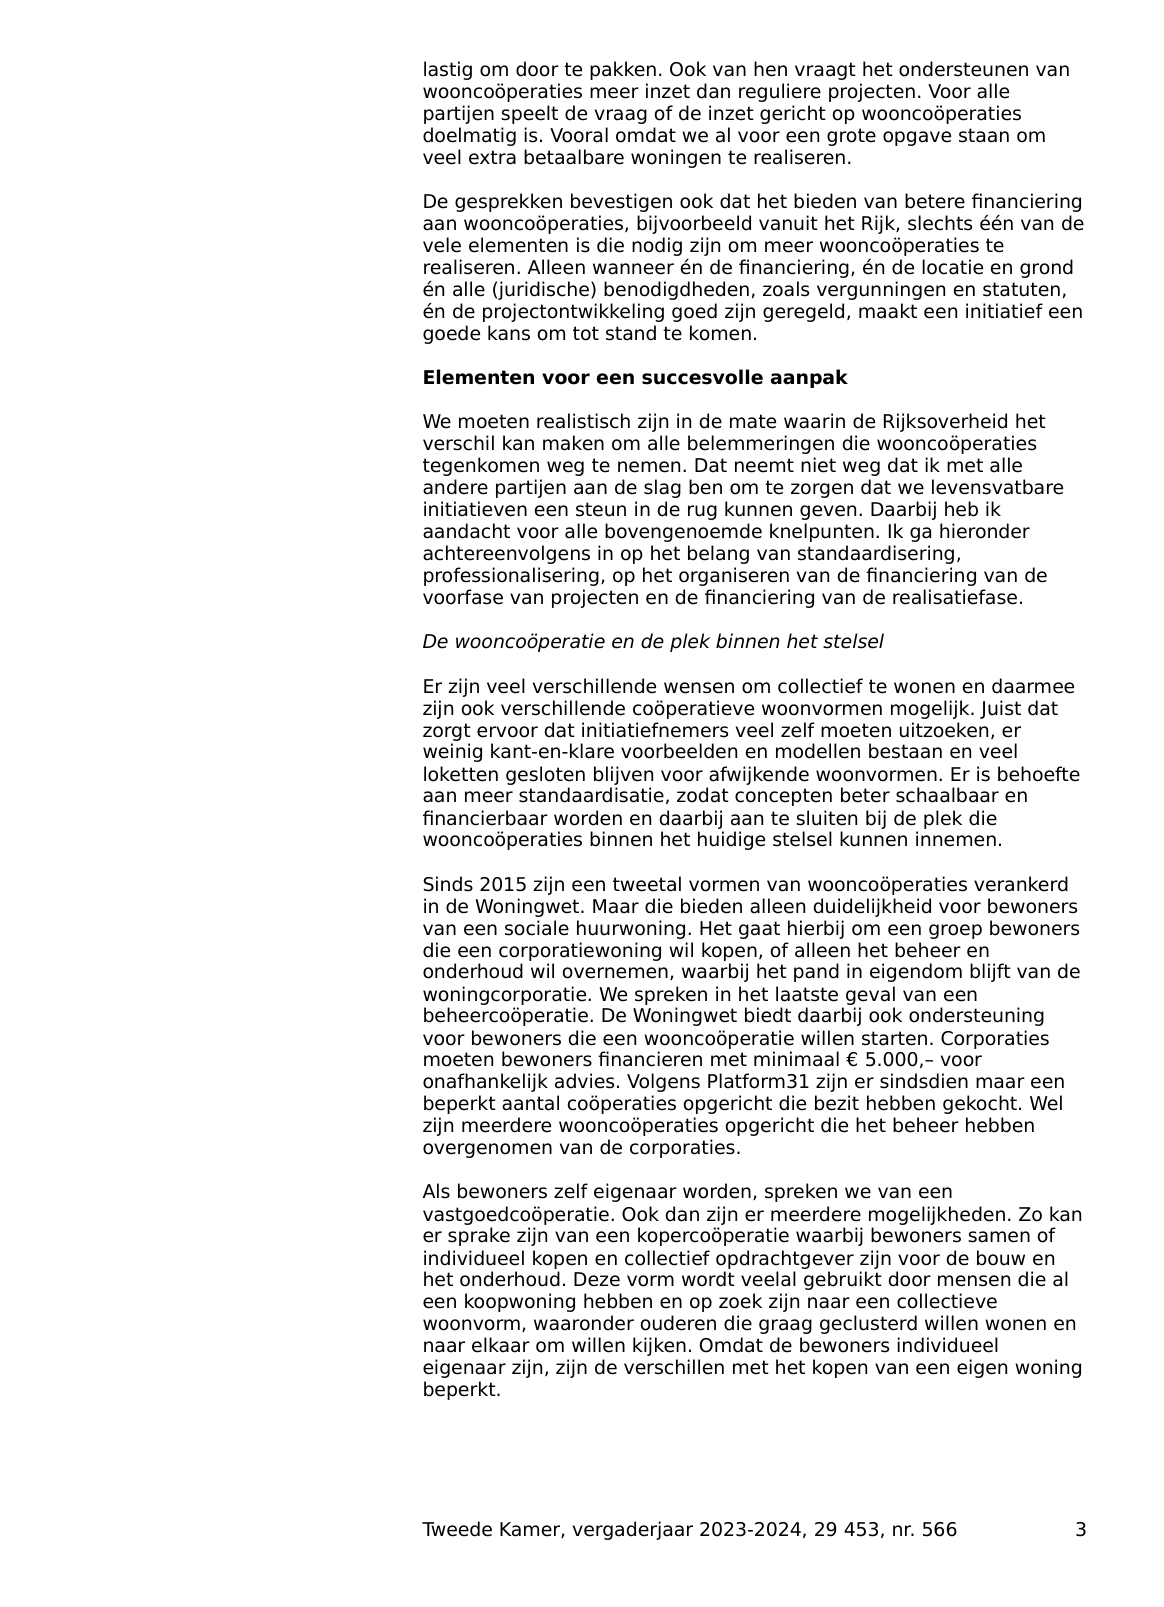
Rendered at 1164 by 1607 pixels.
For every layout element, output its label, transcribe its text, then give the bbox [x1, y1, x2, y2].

text Als bewoners zelf eigenaar worden, spreken we van een vastgoedcoöperatie. Ook dan zijn er meerdere mogelijkheden. Zo kan er sprake zijn van een kopercoöperatie waarbij bewoners samen of individueel kopen en collectief opdrachtgever zijn voor de bouw en het onderhoud. Deze vorm wordt veelal gebruikt door mensen die al een koopwoning hebben en op zoek zijn naar een collectieve woonvorm, waaronder ouderen die graag geclusterd willen wonen en naar elkaar om willen kijken. Omdat de bewoners individueel eigenaar zijn, zijn de verschillen met het kopen van een eigen woning beperkt. [422, 1181, 1087, 1401]
subtitle Elementen voor een succesvolle aanpak [422, 367, 1087, 389]
text De gesprekken bevestigen ook dat het bieden van betere financiering aan wooncoöperaties, bijvoorbeeld vanuit het Rijk, slechts één van de vele elementen is die nodig zijn om meer wooncoöperaties te realiseren. Alleen wanneer én de financiering, én de locatie en grond én alle (juridische) benodigdheden, zoals vergunningen en statuten, én de projectontwikkeling goed zijn geregeld, maakt een initiatief een goede kans om tot stand te komen. [422, 191, 1087, 345]
subtitle De wooncoöperatie en de plek binnen het stelsel [422, 631, 1087, 653]
text Er zijn veel verschillende wensen om collectief te wonen en daarmee zijn ook verschillende coöperatieve woonvormen mogelijk. Juist dat zorgt ervoor dat initiatiefnemers veel zelf moeten uitzoeken, er weinig kant-en-klare voorbeelden en modellen bestaan en veel loketten gesloten blijven voor afwijkende woonvormen. Er is behoefte aan meer standaardisatie, zodat concepten beter schaalbaar en financierbaar worden en daarbij aan te sluiten bij de plek die wooncoöperaties binnen het huidige stelsel kunnen innemen. [422, 676, 1087, 851]
text Sinds 2015 zijn een tweetal vormen van wooncoöperaties verankerd in de Woningwet. Maar die bieden alleen duidelijkheid voor bewoners van een sociale huurwoning. Het gaat hierbij om een groep bewoners die een corporatiewoning wil kopen, of alleen het beheer en onderhoud wil overnemen, waarbij het pand in eigendom blijft van de woningcorporatie. We spreken in het laatste geval van een beheercoöperatie. De Woningwet biedt daarbij ook ondersteuning voor bewoners die een wooncoöperatie willen starten. Corporaties moeten bewoners financieren met minimaal € 5.000,– voor onafhankelijk advies. Volgens Platform31 zijn er sindsdien maar een beperkt aantal coöperaties opgericht die bezit hebben gekocht. Wel zijn meerdere wooncoöperaties opgericht die het beheer hebben overgenomen van de corporaties. [422, 873, 1087, 1159]
text We moeten realistisch zijn in de mate waarin de Rijksoverheid het verschil kan maken om alle belemmeringen die wooncoöperaties tegenkomen weg te nemen. Dat neemt niet weg dat ik met alle andere partijen aan de slag ben om te zorgen dat we levensvatbare initiatieven een steun in de rug kunnen geven. Daarbij heb ik aandacht voor alle bovengenoemde knelpunten. Ik ga hieronder achtereenvolgens in op het belang van standaardisering, professionalisering, op het organiseren van de financiering van de voorfase van projecten en de financiering van de realisatiefase. [422, 411, 1087, 609]
text lastig om door te pakken. Ook van hen vraagt het ondersteunen van wooncoöperaties meer inzet dan reguliere projecten. Voor alle partijen speelt de vraag of de inzet gericht op wooncoöperaties doelmatig is. Vooral omdat we al voor een grote opgave staan om veel extra betaalbare woningen te realiseren. [422, 59, 1087, 169]
